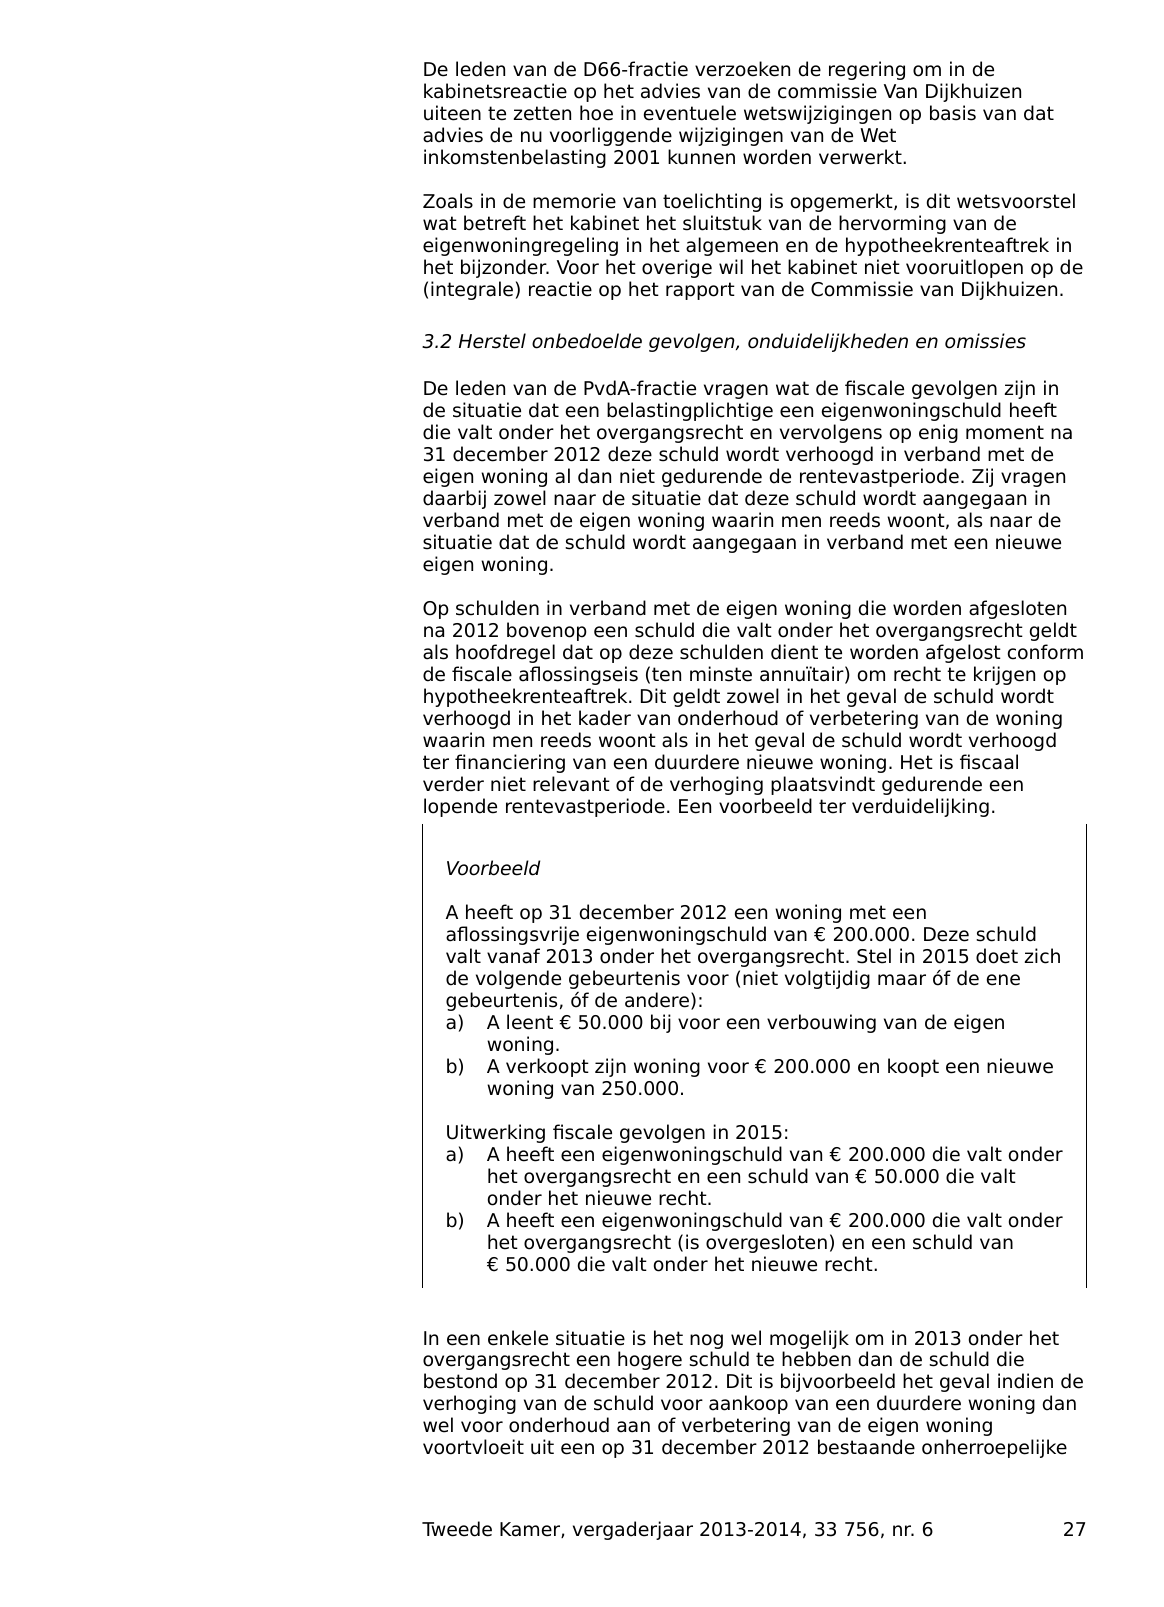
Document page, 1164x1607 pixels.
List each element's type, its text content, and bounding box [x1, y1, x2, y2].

subtitle 3.2 Herstel onbedoelde gevolgen, onduidelijkheden en omissies [422, 331, 1087, 353]
text De leden van de D66-fractie verzoeken de regering om in de kabinetsreactie op het advies van de commissie Van Dijkhuizen uiteen te zetten hoe in eventuele wetswijzigingen op basis van dat advies de nu voorliggende wijzigingen van de Wet inkomstenbelasting 2001 kunnen worden verwerkt. [422, 59, 1087, 169]
table_header Voorbeeld A heeft op 31 december 2012 een woning met een aflossingsvrije eigenwoningschuld van € 200.000. Deze schuld valt vanaf 2013 onder het overgangsrecht. Stel in 2015 doet zich de volgende gebeurtenis voor (niet volgtijdig maar óf de ene gebeurtenis, óf de andere): a) A leent € 50.000 bij voor een verbouwing van de eigen woning. b) A verkoopt zijn woning voor € 200.000 en koopt een nieuwe woning van 250.000. Uitwerking fiscale gevolgen in 2015: a) A heeft een eigenwoningschuld van € 200.000 die valt onder het overgangsrecht en een schuld van € 50.000 die valt onder het nieuwe recht. b) A heeft een eigenwoningschuld van € 200.000 die valt onder het overgangsrecht (is overgesloten) en een schuld van € 50.000 die valt onder het nieuwe recht. [423, 824, 1086, 1287]
text In een enkele situatie is het nog wel mogelijk om in 2013 onder het overgangsrecht een hogere schuld te hebben dan de schuld die bestond op 31 december 2012. Dit is bijvoorbeeld het geval indien de verhoging van de schuld voor aankoop van een duurdere woning dan wel voor onderhoud aan of verbetering van de eigen woning voortvloeit uit een op 31 december 2012 bestaande onherroepelijke [422, 1327, 1087, 1459]
text Zoals in de memorie van toelichting is opgemerkt, is dit wetsvoorstel wat betreft het kabinet het sluitstuk van de hervorming van de eigenwoningregeling in het algemeen en de hypotheekrenteaftrek in het bijzonder. Voor het overige wil het kabinet niet vooruitlopen op de (integrale) reactie op het rapport van de Commissie van Dijkhuizen. [422, 191, 1087, 301]
text Op schulden in verband met de eigen woning die worden afgesloten na 2012 bovenop een schuld die valt onder het overgangsrecht geldt als hoofdregel dat op deze schulden dient te worden afgelost conform de fiscale aflossingseis (ten minste annuïtair) om recht te krijgen op hypotheekrenteaftrek. Dit geldt zowel in het geval de schuld wordt verhoogd in het kader van onderhoud of verbetering van de woning waarin men reeds woont als in het geval de schuld wordt verhoogd ter financiering van een duurdere nieuwe woning. Het is fiscaal verder niet relevant of de verhoging plaatsvindt gedurende een lopende rentevastperiode. Een voorbeeld ter verduidelijking. [422, 598, 1087, 818]
text De leden van de PvdA-fractie vragen wat de fiscale gevolgen zijn in de situatie dat een belastingplichtige een eigenwoningschuld heeft die valt onder het overgangsrecht en vervolgens op enig moment na 31 december 2012 deze schuld wordt verhoogd in verband met de eigen woning al dan niet gedurende de rentevastperiode. Zij vragen daarbij zowel naar de situatie dat deze schuld wordt aangegaan in verband met de eigen woning waarin men reeds woont, als naar de situatie dat de schuld wordt aangegaan in verband met een nieuwe eigen woning. [422, 378, 1087, 576]
